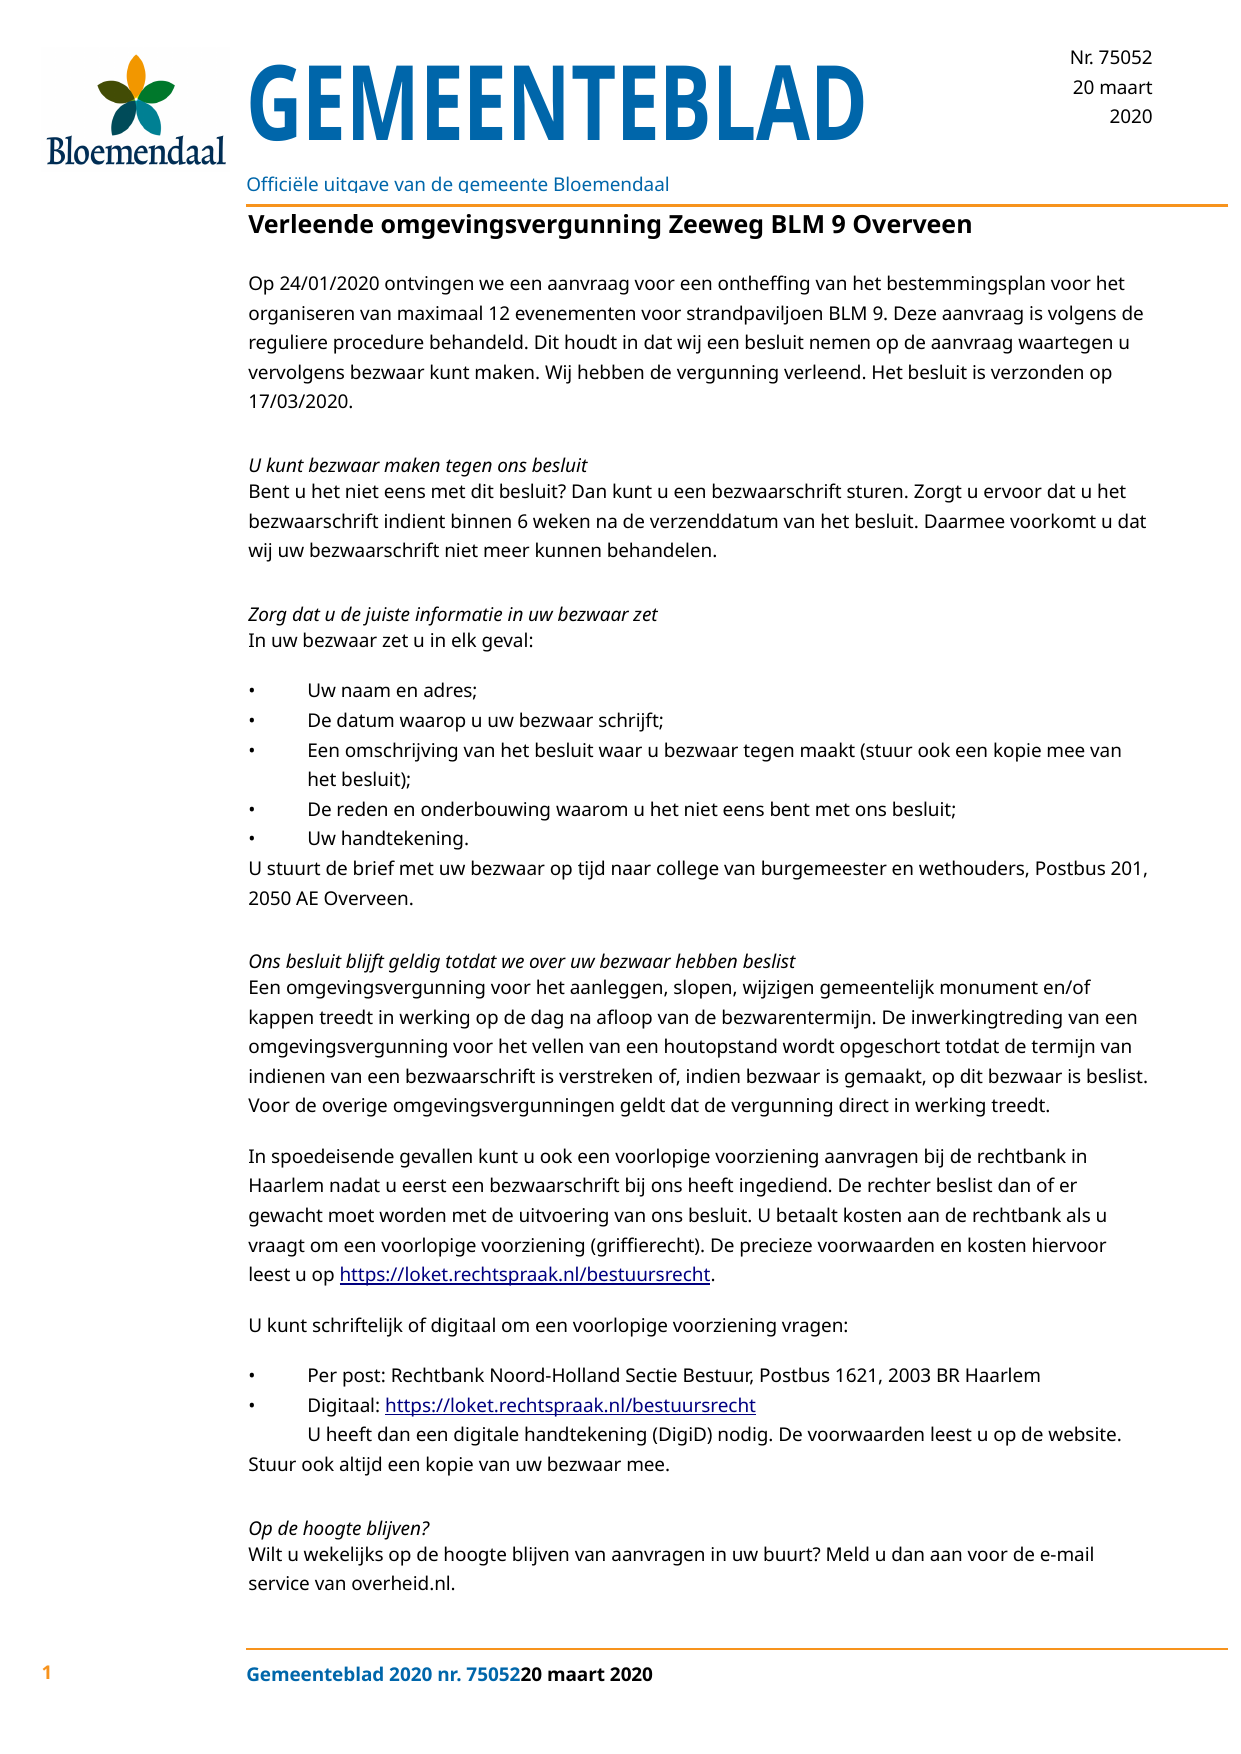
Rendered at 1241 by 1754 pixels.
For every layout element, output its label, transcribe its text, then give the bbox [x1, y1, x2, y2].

list Uw handtekening. [248, 826, 1152, 851]
text In uw bezwaar zet u in elk geval: [248, 627, 1152, 653]
text Op 24/01/2020 ontvingen we een aanvraag voor een ontheffing van het bestemmingsplan voor het organiseren van maximaal 12 evenementen voor strandpaviljoen BLM 9. Deze aanvraag is volgens de reguliere procedure behandeld. Dit houdt in dat wij een besluit nemen op de aanvraag waartegen u vervolgens bezwaar kunt maken. Wij hebben de vergunning verleend. Het besluit is verzonden op 17/03/2020. [248, 270, 1152, 414]
list Per post: Rechtbank Noord-Holland Sectie Bestuur, Postbus 1621, 2003 BR Haarlem [248, 1362, 1152, 1388]
text U kunt bezwaar maken tegen ons besluit [248, 453, 1152, 478]
list Digitaal: https://loket.rechtspraak.nl/bestuursrecht [248, 1392, 1152, 1418]
text Zorg dat u de juiste informatie in uw bezwaar zet [248, 601, 1152, 627]
list De reden en onderbouwing waarom u het niet eens bent met ons besluit; [248, 796, 1152, 822]
text Een omgevingsvergunning voor het aanleggen, slopen, wijzigen gemeentelijk monument en/of kappen treedt in werking op de dag na afloop van de bezwarentermijn. De inwerkingtreding van een omgevingsvergunning voor het vellen van een houtopstand wordt opgeschort totdat de termijn van indienen van een bezwaarschrift is verstreken of, indien bezwaar is gemaakt, op dit bezwaar is beslist. Voor de overige omgevingsvergunningen geldt dat de vergunning direct in werking treedt. [248, 974, 1152, 1118]
text U stuurt de brief met uw bezwaar op tijd naar college van burgemeester en wethouders, Postbus 201, 2050 AE Overveen. [248, 855, 1152, 910]
text Wilt u wekelijks op de hoogte blijven van aanvragen in uw buurt? Meld u dan aan voor de e-mail service van overheid.nl. [248, 1541, 1152, 1596]
text In spoedeisende gevallen kunt u ook een voorlopige voorziening aanvragen bij de rechtbank in Haarlem nadat u eerst een bezwaarschrift bij ons heeft ingediend. De rechter beslist dan of er gewacht moet worden met de uitvoering van ons besluit. U betaalt kosten aan de rechtbank als u vraagt om een voorlopige voorziening (griffierecht). De precieze voorwaarden en kosten hiervoor leest u op https://loket.rechtspraak.nl/bestuursrecht. [248, 1143, 1152, 1287]
list De datum waarop u uw bezwaar schrijft; [248, 707, 1152, 733]
picture [41, 47, 231, 172]
list Een omschrijving van het besluit waar u bezwaar tegen maakt (stuur ook een kopie mee van het besluit); [248, 737, 1152, 792]
text Stuur ook altijd een kopie van uw bezwaar mee. [248, 1451, 1152, 1477]
text U kunt schriftelijk of digitaal om een voorlopige voorziening vragen: [248, 1312, 1152, 1338]
text Verleende omgevingsvergunning Zeeweg BLM 9 Overveen [248, 207, 1152, 241]
list U heeft dan een digitale handtekening (DigiD) nodig. De voorwaarden leest u op de website. [248, 1421, 1152, 1447]
text Ons besluit blijft geldig totdat we over uw bezwaar hebben beslist [248, 949, 1152, 974]
text Op de hoogte blijven? [248, 1515, 1152, 1541]
text Bent u het niet eens met dit besluit? Dan kunt u een bezwaarschrift sturen. Zorgt u ervoor dat u het bezwaarschrift indient binnen 6 weken na de verzenddatum van het besluit. Daarmee voorkomt u dat wij uw bezwaarschrift niet meer kunnen behandelen. [248, 478, 1152, 563]
list Uw naam en adres; [248, 678, 1152, 703]
